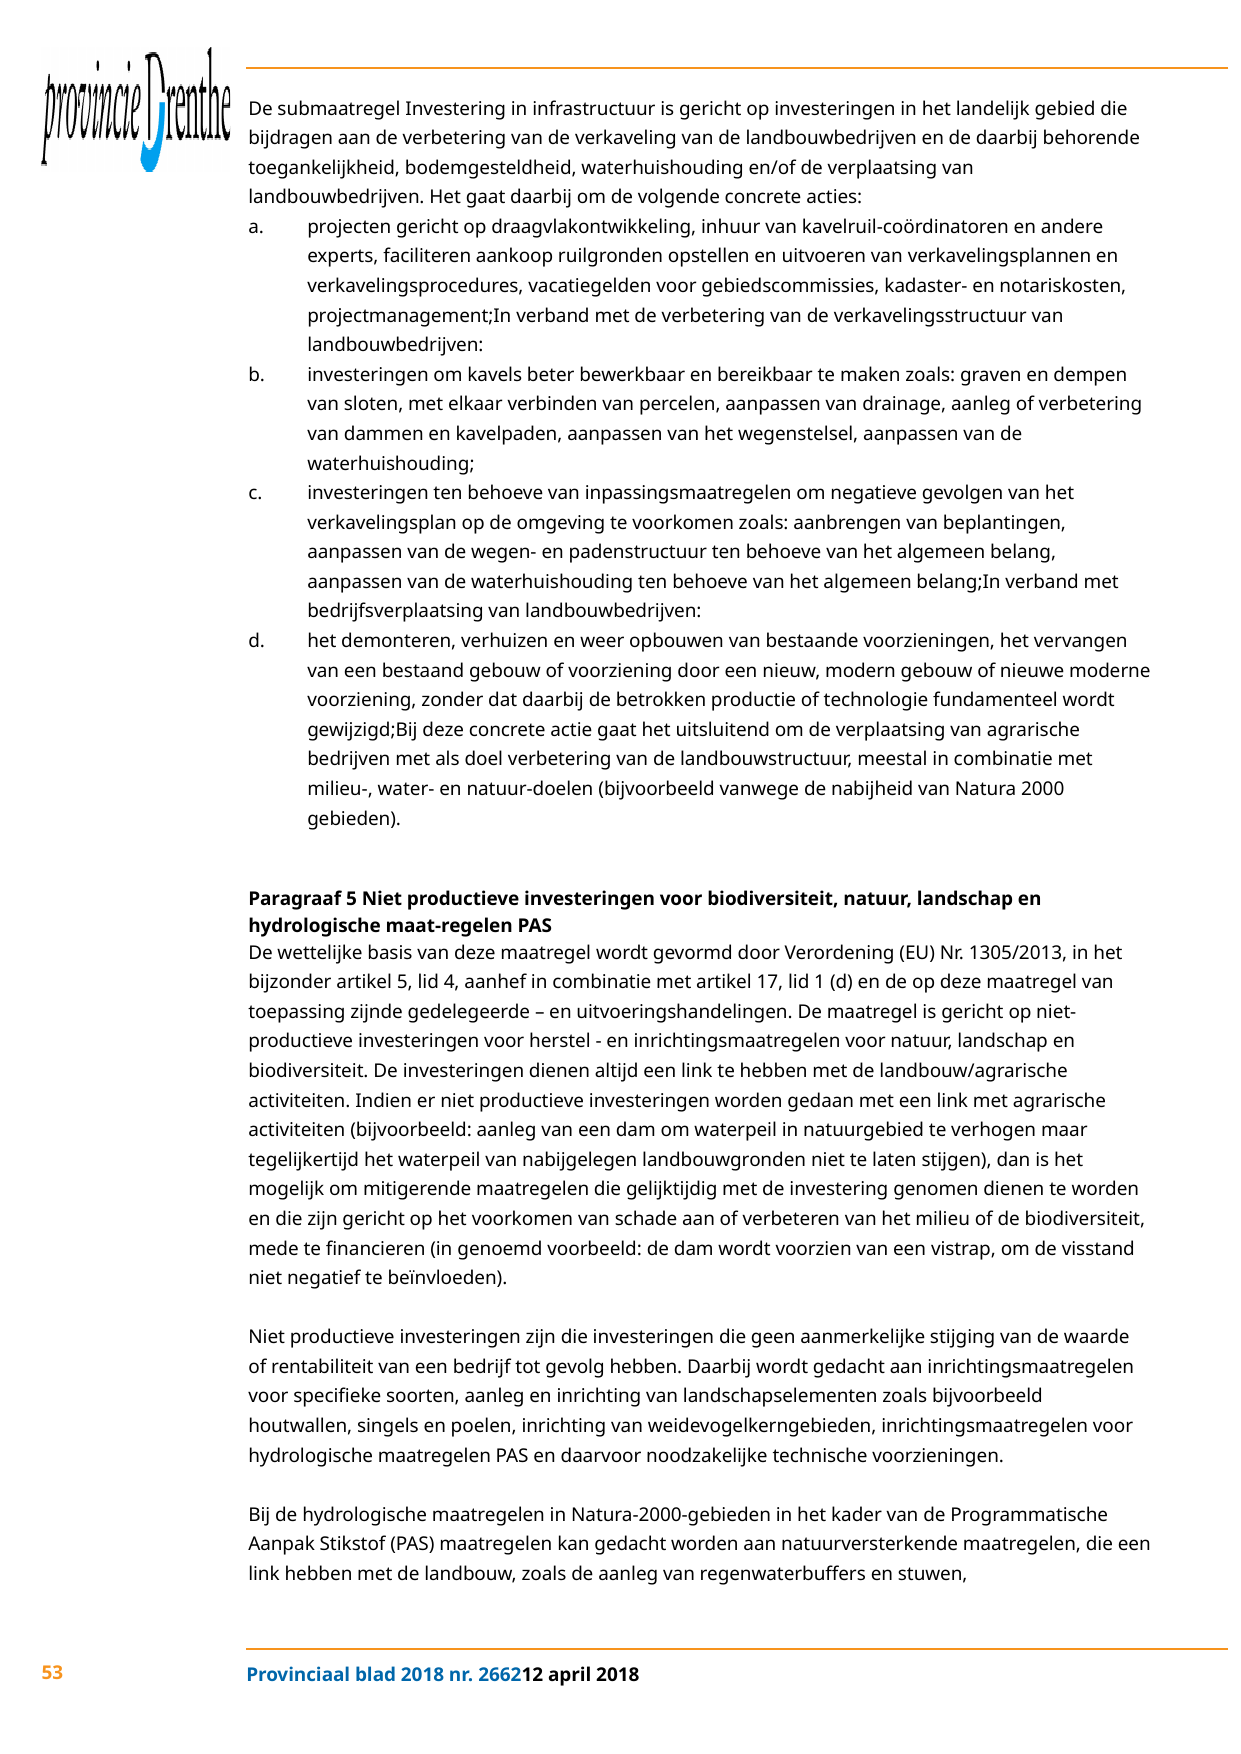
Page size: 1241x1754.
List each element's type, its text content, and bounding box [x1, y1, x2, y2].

picture [41, 47, 231, 172]
list investeringen ten behoeve van inpassingsmaatregelen om negatieve gevolgen van het verkavelingsplan op de omgeving te voorkomen zoals: aanbrengen van beplantingen, aanpassen van de wegen- en padenstructuur ten behoeve van het algemeen belang, aanpassen van de waterhuishouding ten behoeve van het algemeen belang;In verband met bedrijfsverplaatsing van landbouwbedrijven: [248, 479, 1152, 623]
text De wettelijke basis van deze maatregel wordt gevormd door Verordening (EU) Nr. 1305/2013, in het bijzonder artikel 5, lid 4, aanhef in combinatie met artikel 17, lid 1 (d) en de op deze maatregel van toepassing zijnde gedelegeerde – en uitvoeringshandelingen. De maatregel is gericht op niet-productieve investeringen voor herstel - en inrichtingsmaatregelen voor natuur, landschap en biodiversiteit. De investeringen dienen altijd een link te hebben met de landbouw/agrarische activiteiten. Indien er niet productieve investeringen worden gedaan met een link met agrarische activiteiten (bijvoorbeeld: aanleg van een dam om waterpeil in natuurgebied te verhogen maar tegelijkertijd het waterpeil van nabijgelegen landbouwgronden niet te laten stijgen), dan is het mogelijk om mitigerende maatregelen die gelijktijdig met de investering genomen dienen te worden en die zijn gericht op het voorkomen van schade aan of verbeteren van het milieu of de biodiversiteit, mede te financieren (in genoemd voorbeeld: de dam wordt voorzien van een vistrap, om de visstand niet negatief te beïnvloeden). [248, 939, 1152, 1290]
list het demonteren, verhuizen en weer opbouwen van bestaande voorzieningen, het vervangen van een bestaand gebouw of voorziening door een nieuw, modern gebouw of nieuwe moderne voorziening, zonder dat daarbij de betrokken productie of technologie fundamenteel wordt gewijzigd;Bij deze concrete actie gaat het uitsluitend om de verplaatsing van agrarische bedrijven met als doel verbetering van de landbouwstructuur, meestal in combinatie met milieu-, water- en natuur-doelen (bijvoorbeeld vanwege de nabijheid van Natura 2000 gebieden). [248, 627, 1152, 831]
text Niet productieve investeringen zijn die investeringen die geen aanmerkelijke stijging van de waarde of rentabiliteit van een bedrijf tot gevolg hebben. Daarbij wordt gedacht aan inrichtingsmaatregelen voor specifieke soorten, aanleg en inrichting van landschapselementen zoals bijvoorbeeld houtwallen, singels en poelen, inrichting van weidevogelkerngebieden, inrichtingsmaatregelen voor hydrologische maatregelen PAS en daarvoor noodzakelijke technische voorzieningen. [248, 1323, 1152, 1468]
text Paragraaf 5 Niet productieve investeringen voor biodiversiteit, natuur, landschap en hydrologische maat-regelen PAS [248, 885, 1152, 939]
text Bij de hydrologische maatregelen in Natura-2000-gebieden in het kader van de Programmatische Aanpak Stikstof (PAS) maatregelen kan gedacht worden aan natuurversterkende maatregelen, die een link hebben met de landbouw, zoals de aanleg van regenwaterbuffers en stuwen, [248, 1501, 1152, 1586]
list projecten gericht op draagvlakontwikkeling, inhuur van kavelruil-coördinatoren en andere experts, faciliteren aankoop ruilgronden opstellen en uitvoeren van verkavelingsplannen en verkavelingsprocedures, vacatiegelden voor gebiedscommissies, kadaster- en notariskosten, projectmanagement;In verband met de verbetering van de verkavelingsstructuur van landbouwbedrijven: [248, 213, 1152, 357]
list investeringen om kavels beter bewerkbaar en bereikbaar te maken zoals: graven en dempen van sloten, met elkaar verbinden van percelen, aanpassen van drainage, aanleg of verbetering van dammen en kavelpaden, aanpassen van het wegenstelsel, aanpassen van de waterhuishouding; [248, 361, 1152, 476]
text De submaatregel Investering in infrastructuur is gericht op investeringen in het landelijk gebied die bijdragen aan de verbetering van de verkaveling van de landbouwbedrijven en de daarbij behorende toegankelijkheid, bodemgesteldheid, waterhuishouding en/of de verplaatsing van landbouwbedrijven. Het gaat daarbij om de volgende concrete acties: [248, 95, 1152, 209]
